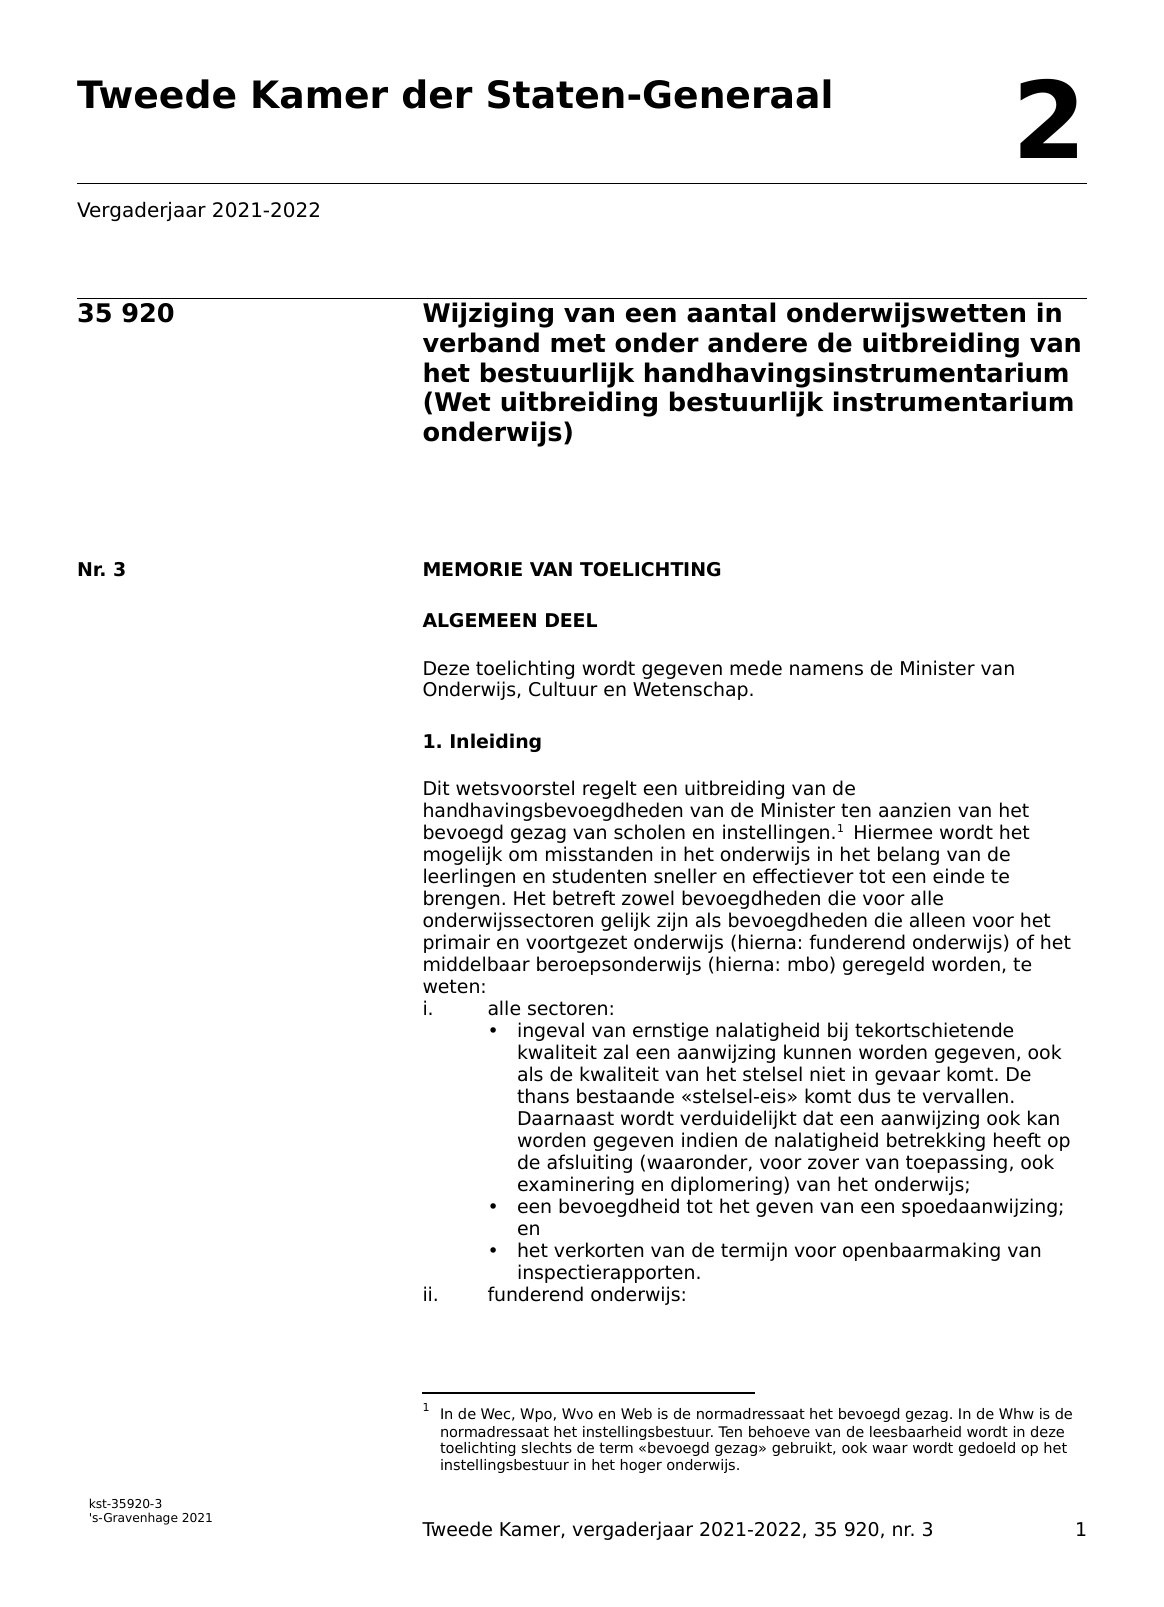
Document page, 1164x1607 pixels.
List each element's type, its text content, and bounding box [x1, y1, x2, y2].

table_cell Vergaderjaar 2021-2022 [77, 184, 1087, 298]
subtitle ALGEMEEN DEEL [422, 610, 1087, 632]
subtitle 35 920 Wijziging van een aantal onderwijswetten in verband met onder andere de uitbreiding van het bestuurlijk handhavingsinstrumentarium (Wet uitbreiding bestuurlijk instrumentarium onderwijs) [77, 299, 1087, 447]
subtitle 1. Inleiding [422, 731, 1087, 753]
subtitle Nr. 3 MEMORIE VAN TOELICHTING [77, 558, 1087, 580]
text • ingeval van ernstige nalatigheid bij tekortschietende kwaliteit zal een aanwijzing kunnen worden gegeven, ook als de kwaliteit van het stelsel niet in gevaar komt. De thans bestaande «stelsel-eis» komt dus te vervallen. Daarnaast wordt verduidelijkt dat een aanwijzing ook kan worden gegeven indien de nalatigheid betrekking heeft op de afsluiting (waaronder, voor zover van toepassing, ook examinering en diplomering) van het onderwijs; [487, 1020, 1087, 1196]
text In de Wec, Wpo, Wvo en Web is de normadressaat het bevoegd gezag. In de Whw is de normadressaat het instellingsbestuur. Ten behoeve van de leesbaarheid wordt in deze toelichting slechts de term «bevoegd gezag» gebruikt, ook waar wordt gedoeld op het instellingsbestuur in het hoger onderwijs. [422, 1402, 1087, 1474]
text i. alle sectoren: [422, 998, 1087, 1020]
text kst-35920-3 [88, 1497, 323, 1511]
text ii. funderend onderwijs: [422, 1284, 1087, 1306]
table_header 2 [886, 59, 1087, 183]
text • een bevoegdheid tot het geven van een spoedaanwijzing; en [487, 1196, 1087, 1240]
text Deze toelichting wordt gegeven mede namens de Minister van Onderwijs, Cultuur en Wetenschap. [422, 657, 1087, 701]
table_header Tweede Kamer der Staten-Generaal [77, 59, 886, 183]
text 's-Gravenhage 2021 [88, 1511, 323, 1525]
text • het verkorten van de termijn voor openbaarmaking van inspectierapporten. [487, 1240, 1087, 1284]
text Dit wetsvoorstel regelt een uitbreiding van de handhavingsbevoegdheden van de Minister ten aanzien van het bevoegd gezag van scholen en instellingen. Hiermee wordt het mogelijk om misstanden in het onderwijs in het belang van de leerlingen en studenten sneller en effectiever tot een einde te brengen. Het betreft zowel bevoegdheden die voor alle onderwijssectoren gelijk zijn als bevoegdheden die alleen voor het primair en voortgezet onderwijs (hierna: funderend onderwijs) of het middelbaar beroepsonderwijs (hierna: mbo) geregeld worden, te weten: [422, 778, 1087, 998]
